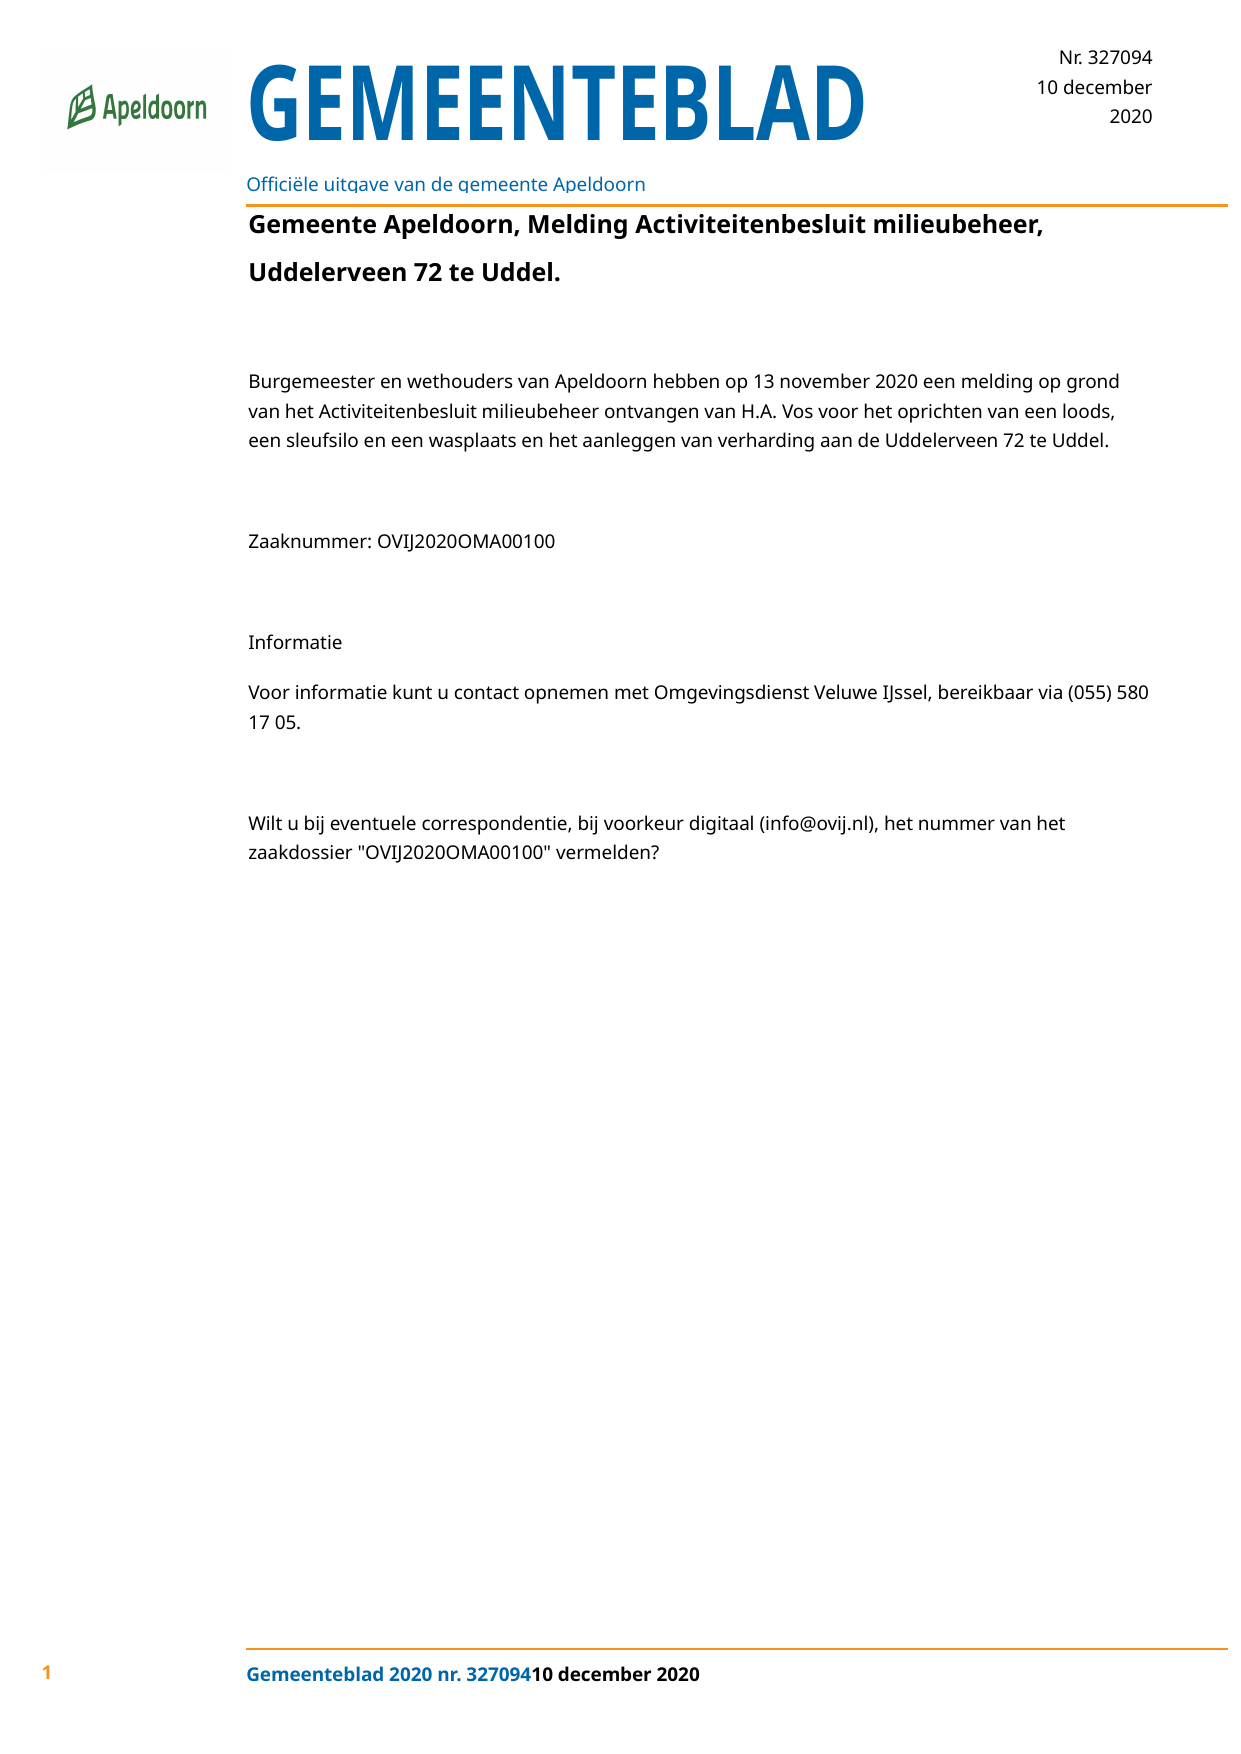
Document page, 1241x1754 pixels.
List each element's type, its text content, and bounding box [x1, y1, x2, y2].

text Gemeente Apeldoorn, Melding Activiteitenbesluit milieubeheer, Uddelerveen 72 te Uddel. [248, 207, 1152, 288]
text Burgemeester en wethouders van Apeldoorn hebben op 13 november 2020 een melding op grond van het Activiteitenbesluit milieubeheer ontvangen van H.A. Vos voor het oprichten van een loods, een sleufsilo en een wasplaats en het aanleggen van verharding aan de Uddelerveen 72 te Uddel. [248, 368, 1152, 453]
text Voor informatie kunt u contact opnemen met Omgevingsdienst Veluwe IJssel, bereikbaar via (055) 580 17 05. [248, 679, 1152, 735]
picture [41, 47, 231, 172]
text Wilt u bij eventuele correspondentie, bij voorkeur digitaal (info@ovij.nl), het nummer van het zaakdossier "OVIJ2020OMA00100" vermelden? [248, 810, 1152, 865]
text Informatie [248, 629, 1152, 655]
text Zaaknummer: OVIJ2020OMA00100 [248, 528, 1152, 554]
